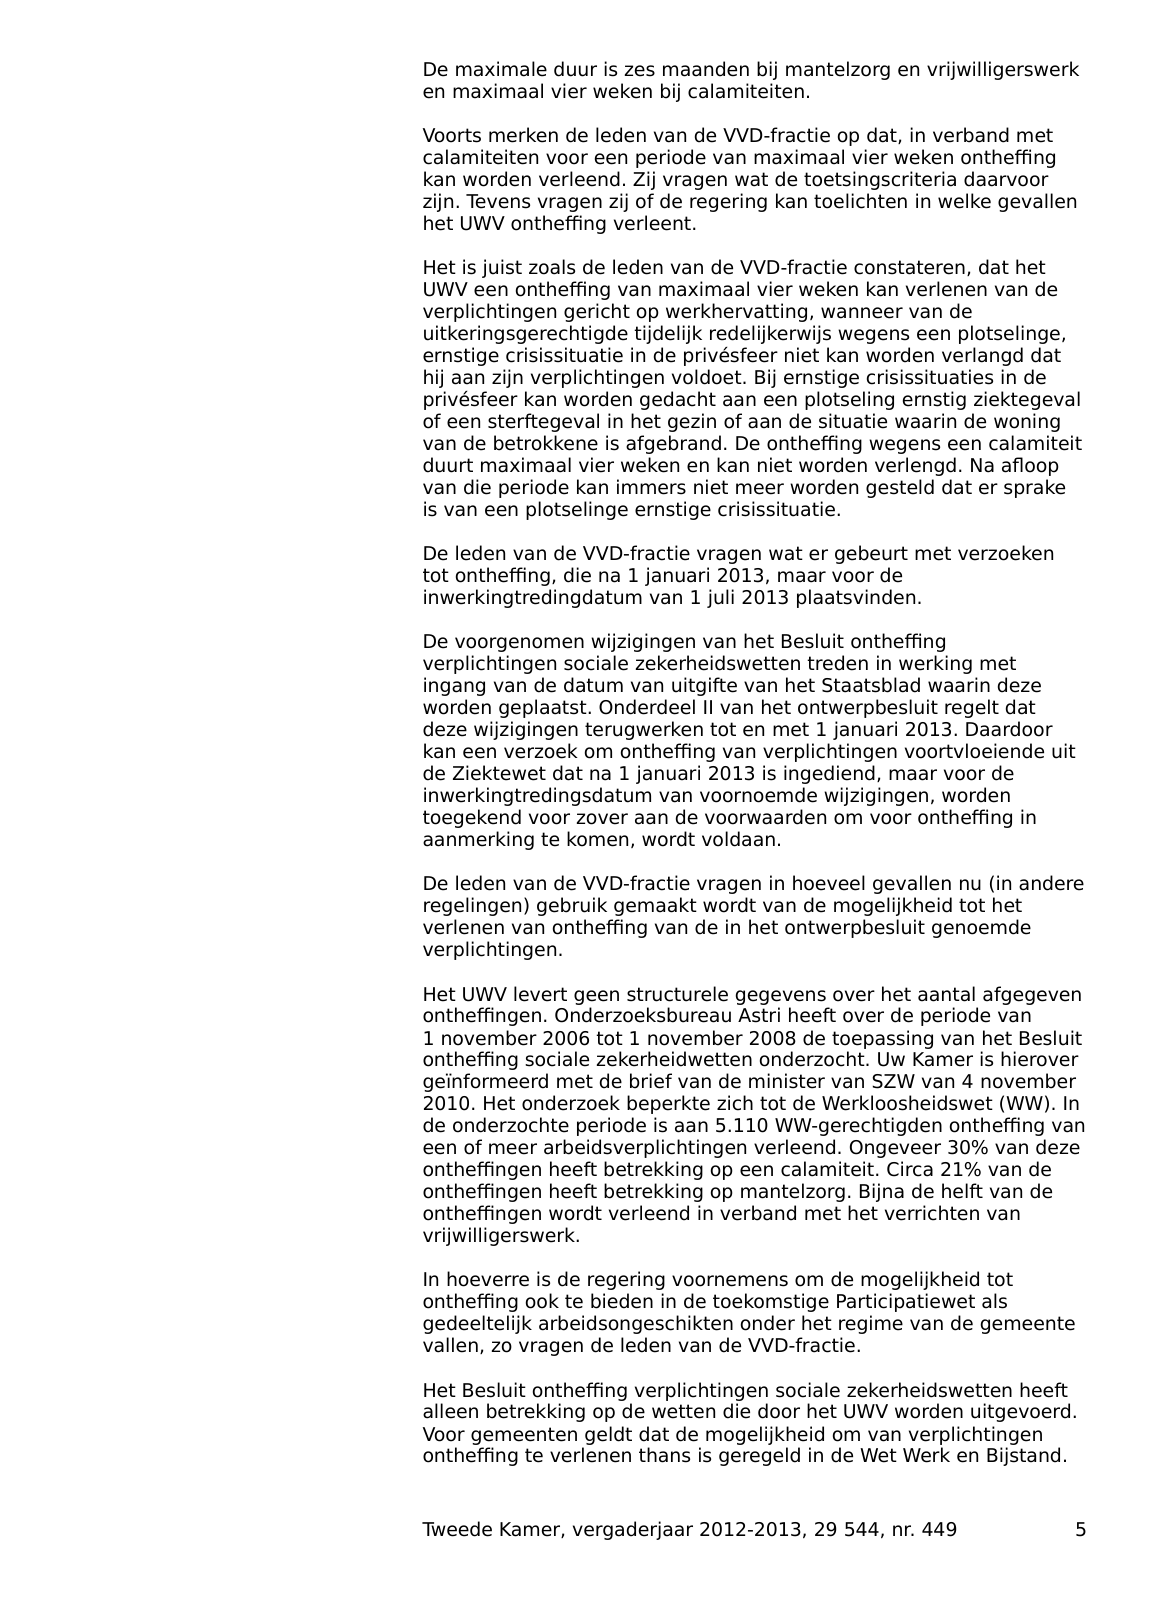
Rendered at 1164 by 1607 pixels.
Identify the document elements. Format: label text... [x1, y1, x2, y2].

text Het Besluit ontheffing verplichtingen sociale zekerheidswetten heeft alleen betrekking op de wetten die door het UWV worden uitgevoerd. Voor gemeenten geldt dat de mogelijkheid om van verplichtingen ontheffing te verlenen thans is geregeld in de Wet Werk en Bijstand. [422, 1379, 1087, 1467]
text Voorts merken de leden van de VVD-fractie op dat, in verband met calamiteiten voor een periode van maximaal vier weken ontheffing kan worden verleend. Zij vragen wat de toetsingscriteria daarvoor zijn. Tevens vragen zij of de regering kan toelichten in welke gevallen het UWV ontheffing verleent. [422, 125, 1087, 235]
text Het UWV levert geen structurele gegevens over het aantal afgegeven ontheffingen. Onderzoeksbureau Astri heeft over de periode van 1 november 2006 tot 1 november 2008 de toepassing van het Besluit ontheffing sociale zekerheidwetten onderzocht. Uw Kamer is hierover geïnformeerd met de brief van de minister van SZW van 4 november 2010. Het onderzoek beperkte zich tot de Werkloosheidswet (WW). In de onderzochte periode is aan 5.110 WW-gerechtigden ontheffing van een of meer arbeidsverplichtingen verleend. Ongeveer 30% van deze ontheffingen heeft betrekking op een calamiteit. Circa 21% van de ontheffingen heeft betrekking op mantelzorg. Bijna de helft van de ontheffingen wordt verleend in verband met het verrichten van vrijwilligerswerk. [422, 983, 1087, 1247]
text Het is juist zoals de leden van de VVD-fractie constateren, dat het UWV een ontheffing van maximaal vier weken kan verlenen van de verplichtingen gericht op werkhervatting, wanneer van de uitkeringsgerechtigde tijdelijk redelijkerwijs wegens een plotselinge, ernstige crisissituatie in de privésfeer niet kan worden verlangd dat hij aan zijn verplichtingen voldoet. Bij ernstige crisissituaties in de privésfeer kan worden gedacht aan een plotseling ernstig ziektegeval of een sterftegeval in het gezin of aan de situatie waarin de woning van de betrokkene is afgebrand. De ontheffing wegens een calamiteit duurt maximaal vier weken en kan niet worden verlengd. Na afloop van die periode kan immers niet meer worden gesteld dat er sprake is van een plotselinge ernstige crisissituatie. [422, 257, 1087, 521]
text De leden van de VVD-fractie vragen wat er gebeurt met verzoeken tot ontheffing, die na 1 januari 2013, maar voor de inwerkingtredingdatum van 1 juli 2013 plaatsvinden. [422, 543, 1087, 609]
text In hoeverre is de regering voornemens om de mogelijkheid tot ontheffing ook te bieden in de toekomstige Participatiewet als gedeeltelijk arbeidsongeschikten onder het regime van de gemeente vallen, zo vragen de leden van de VVD-fractie. [422, 1269, 1087, 1357]
text De maximale duur is zes maanden bij mantelzorg en vrijwilligerswerk en maximaal vier weken bij calamiteiten. [422, 59, 1087, 103]
text De leden van de VVD-fractie vragen in hoeveel gevallen nu (in andere regelingen) gebruik gemaakt wordt van de mogelijkheid tot het verlenen van ontheffing van de in het ontwerpbesluit genoemde verplichtingen. [422, 873, 1087, 961]
text De voorgenomen wijzigingen van het Besluit ontheffing verplichtingen sociale zekerheidswetten treden in werking met ingang van de datum van uitgifte van het Staatsblad waarin deze worden geplaatst. Onderdeel II van het ontwerpbesluit regelt dat deze wijzigingen terugwerken tot en met 1 januari 2013. Daardoor kan een verzoek om ontheffing van verplichtingen voortvloeiende uit de Ziektewet dat na 1 januari 2013 is ingediend, maar voor de inwerkingtredingsdatum van voornoemde wijzigingen, worden toegekend voor zover aan de voorwaarden om voor ontheffing in aanmerking te komen, wordt voldaan. [422, 631, 1087, 851]
